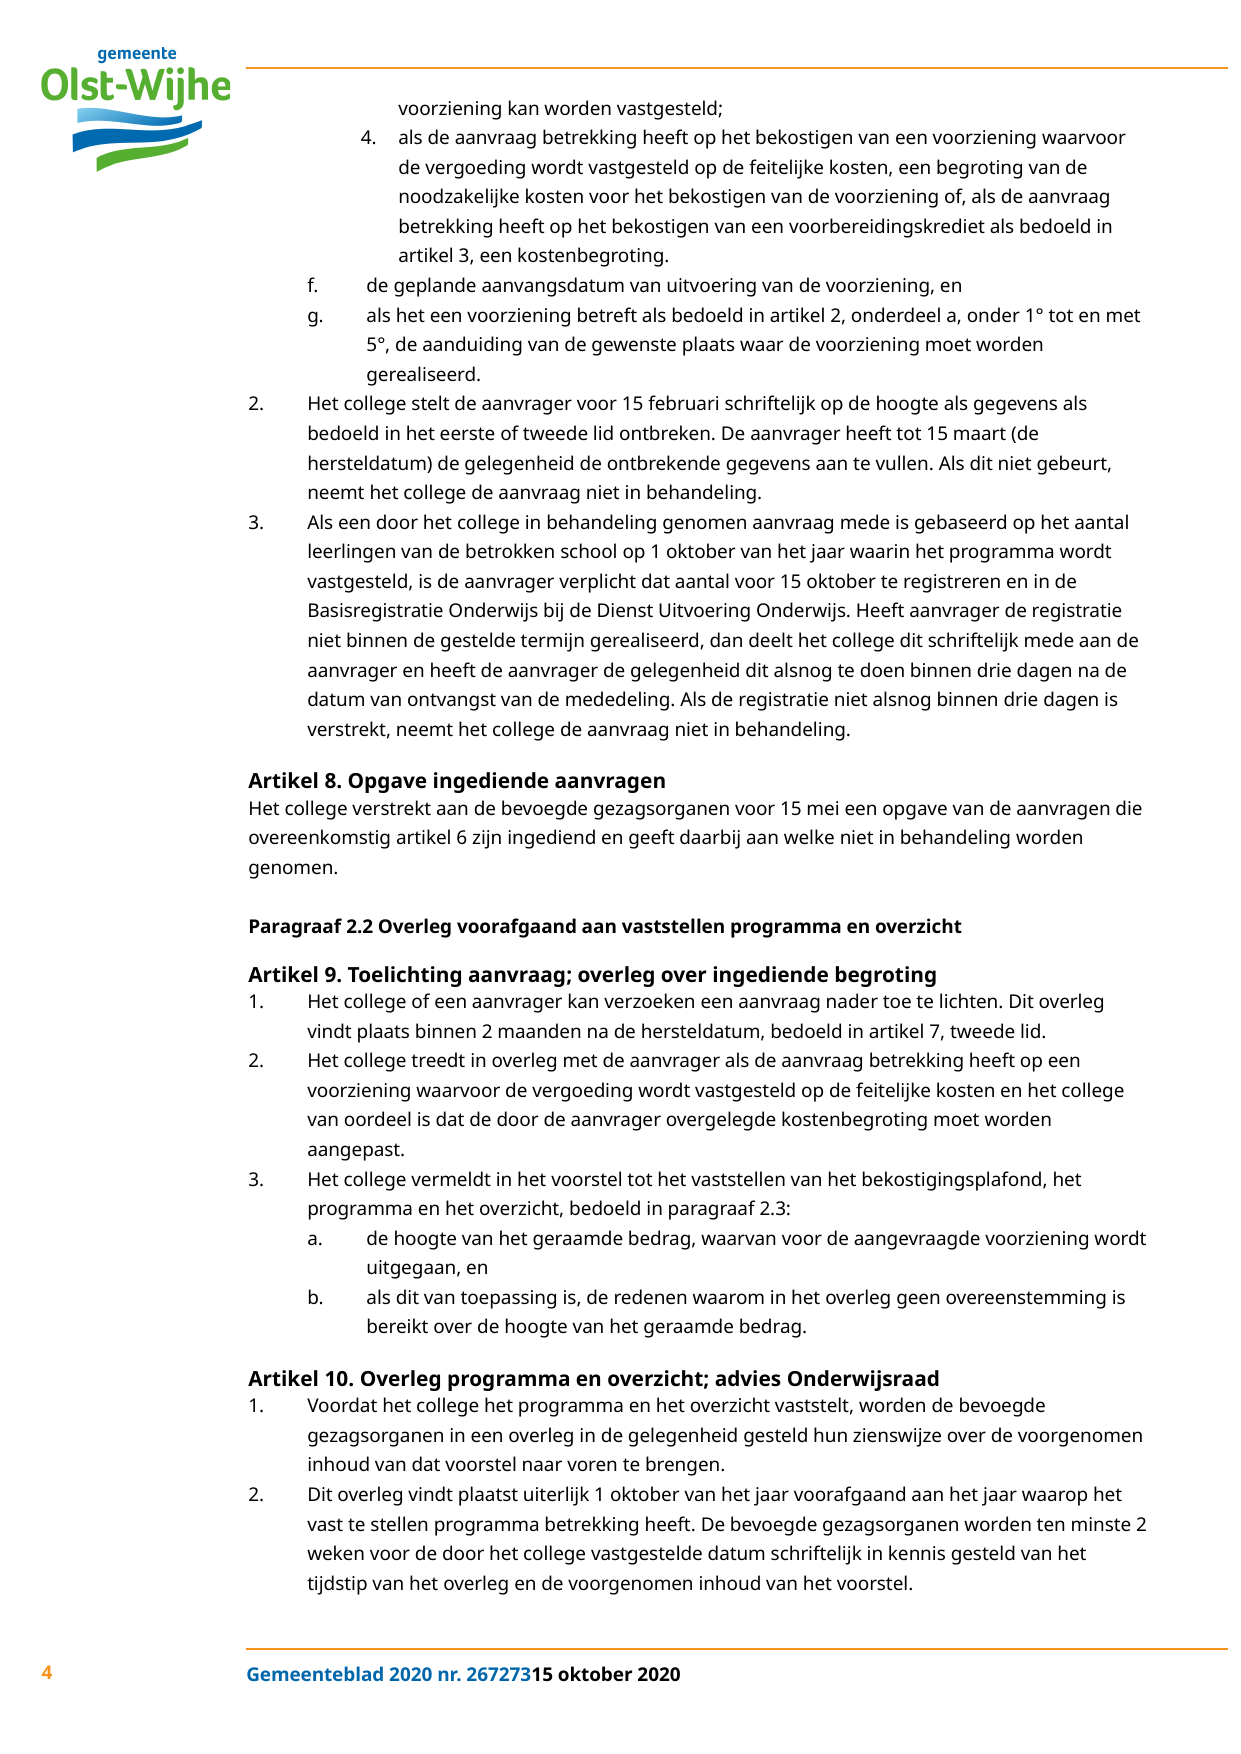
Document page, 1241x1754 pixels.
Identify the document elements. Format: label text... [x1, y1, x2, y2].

list de hoogte van het geraamde bedrag, waarvan voor de aangevraagde voorziening wordt uitgegaan, en [307, 1225, 1152, 1280]
list voorziening kan worden vastgesteld; [361, 95, 1152, 121]
list als het een voorziening betreft als bedoeld in artikel 2, onderdeel a, onder 1° tot en met 5°, de aanduiding van de gewenste plaats waar de voorziening moet worden gerealiseerd. [307, 302, 1152, 387]
list de geplande aanvangsdatum van uitvoering van de voorziening, en [307, 272, 1152, 298]
text Het college verstrekt aan de bevoegde gezagsorganen voor 15 mei een opgave van de aanvragen die overeenkomstig artikel 6 zijn ingediend en geeft daarbij aan welke niet in behandeling worden genomen. [248, 795, 1152, 880]
list Het college treedt in overleg met de aanvrager als de aanvraag betrekking heeft op een voorziening waarvoor de vergoeding wordt vastgesteld op de feitelijke kosten en het college van oordeel is dat de door de aanvrager overgelegde kostenbegroting moet worden aangepast. [248, 1047, 1152, 1162]
list Het college stelt de aanvrager voor 15 februari schriftelijk op de hoogte als gegevens als bedoeld in het eerste of tweede lid ontbreken. De aanvrager heeft tot 15 maart (de hersteldatum) de gelegenheid de ontbrekende gegevens aan te vullen. Als dit niet gebeurt, neemt het college de aanvraag niet in behandeling. [248, 391, 1152, 505]
text Paragraaf 2.2 Overleg voorafgaand aan vaststellen programma en overzicht [248, 913, 1152, 939]
list als dit van toepassing is, de redenen waarom in het overleg geen overeenstemming is bereikt over de hoogte van het geraamde bedrag. [307, 1284, 1152, 1339]
picture [41, 47, 231, 172]
list Het college vermeldt in het voorstel tot het vaststellen van het bekostigingsplafond, het programma en het overzicht, bedoeld in paragraaf 2.3: [248, 1166, 1152, 1221]
text Artikel 9. Toelichting aanvraag; overleg over ingediende begroting [248, 960, 1152, 988]
list Het college of een aanvrager kan verzoeken een aanvraag nader toe te lichten. Dit overleg vindt plaats binnen 2 maanden na de hersteldatum, bedoeld in artikel 7, tweede lid. [248, 988, 1152, 1043]
text Artikel 8. Opgave ingediende aanvragen [248, 766, 1152, 795]
list Dit overleg vindt plaatst uiterlijk 1 oktober van het jaar voorafgaand aan het jaar waarop het vast te stellen programma betrekking heeft. De bevoegde gezagsorganen worden ten minste 2 weken voor de door het college vastgestelde datum schriftelijk in kennis gesteld van het tijdstip van het overleg en de voorgenomen inhoud van het voorstel. [248, 1481, 1152, 1596]
list Als een door het college in behandeling genomen aanvraag mede is gebaseerd op het aantal leerlingen van de betrokken school op 1 oktober van het jaar waarin het programma wordt vastgesteld, is de aanvrager verplicht dat aantal voor 15 oktober te registreren en in de Basisregistratie Onderwijs bij de Dienst Uitvoering Onderwijs. Heeft aanvrager de registratie niet binnen de gestelde termijn gerealiseerd, dan deelt het college dit schriftelijk mede aan de aanvrager en heeft de aanvrager de gelegenheid dit alsnog te doen binnen drie dagen na de datum van ontvangst van de mededeling. Als de registratie niet alsnog binnen drie dagen is verstrekt, neemt het college de aanvraag niet in behandeling. [248, 509, 1152, 742]
list Voordat het college het programma en het overzicht vaststelt, worden de bevoegde gezagsorganen in een overleg in de gelegenheid gesteld hun zienswijze over de voorgenomen inhoud van dat voorstel naar voren te brengen. [248, 1392, 1152, 1477]
list als de aanvraag betrekking heeft op het bekostigen van een voorziening waarvoor de vergoeding wordt vastgesteld op de feitelijke kosten, een begroting van de noodzakelijke kosten voor het bekostigen van de voorziening of, als de aanvraag betrekking heeft op het bekostigen van een voorbereidingskrediet als bedoeld in artikel 3, een kostenbegroting. [361, 124, 1152, 268]
text Artikel 10. Overleg programma en overzicht; advies Onderwijsraad [248, 1364, 1152, 1392]
